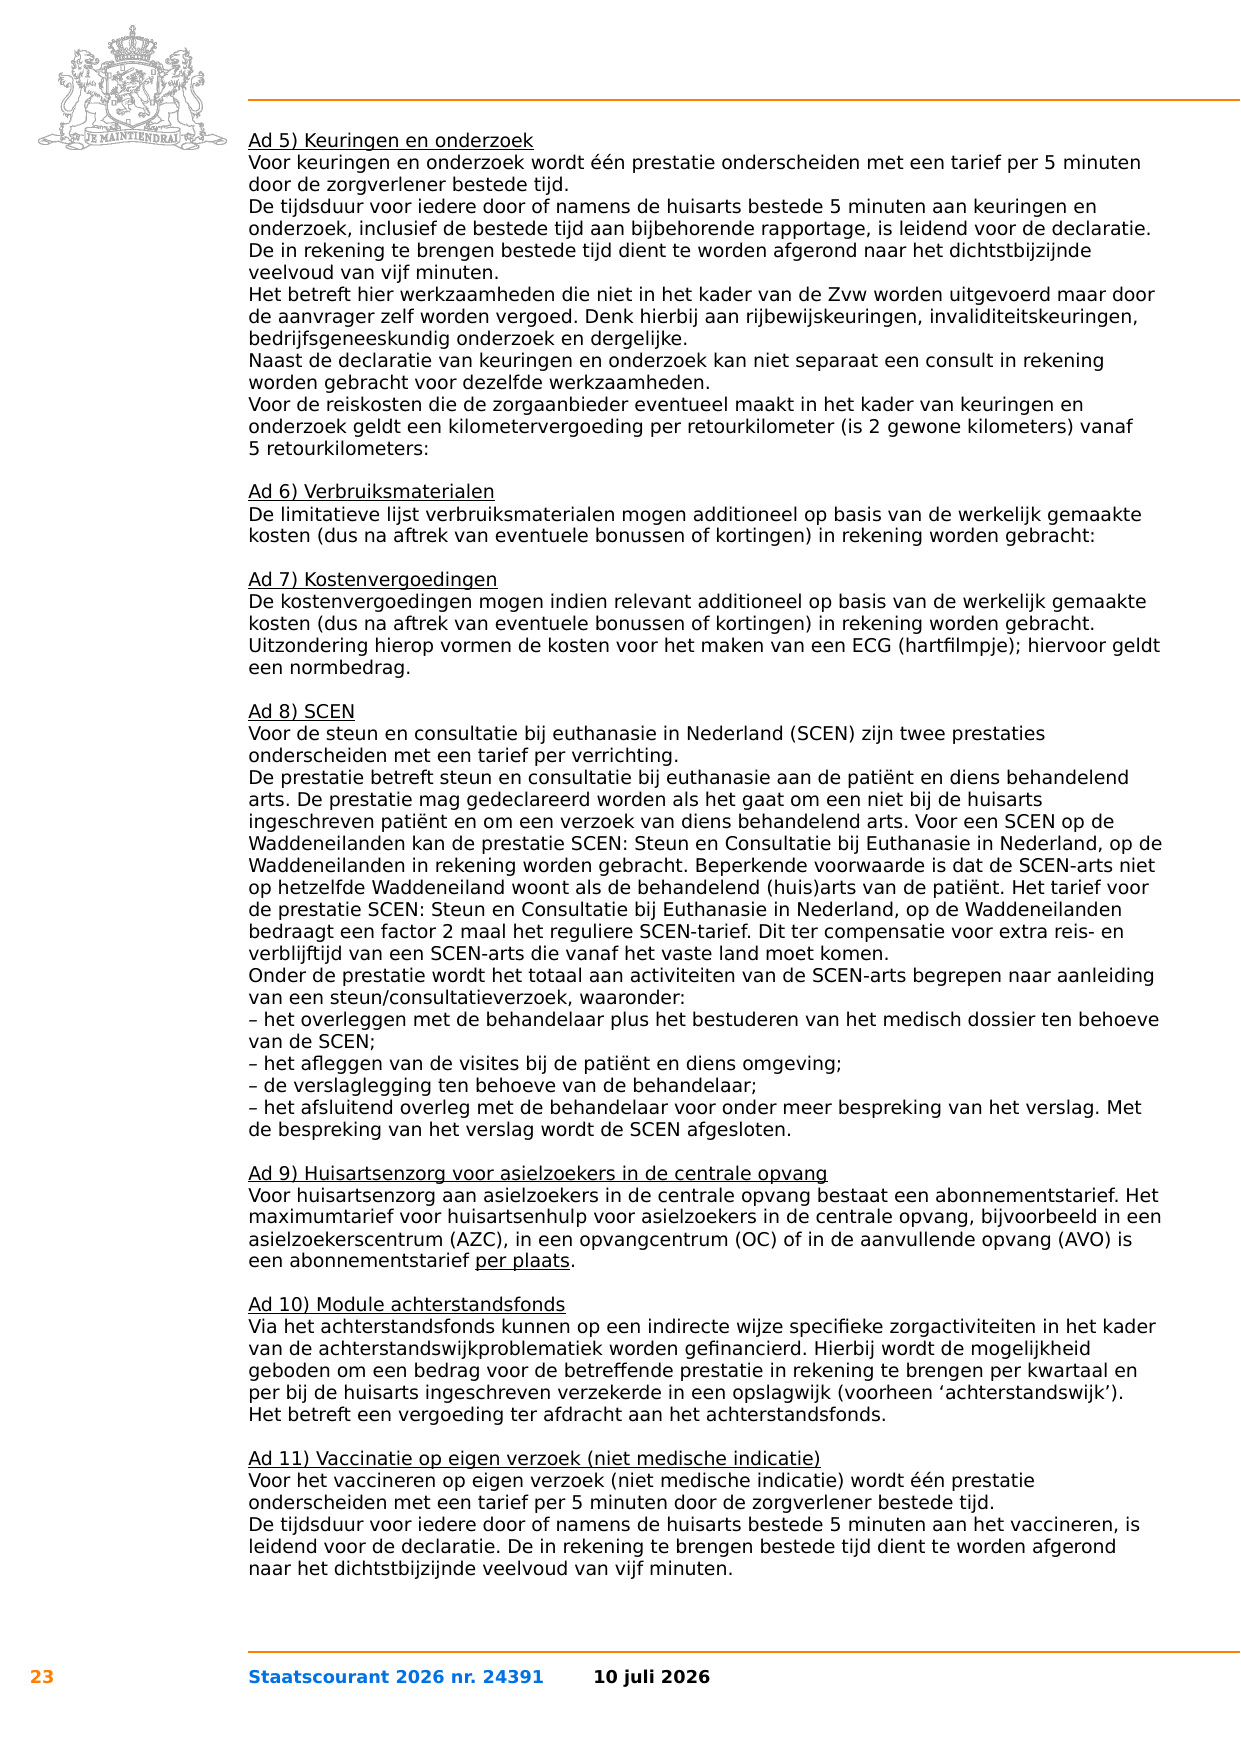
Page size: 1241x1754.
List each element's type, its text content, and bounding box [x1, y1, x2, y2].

text Onder de prestatie wordt het totaal aan activiteiten van de SCEN-arts begrepen naar aanleiding van een steun/consultatieverzoek, waaronder: [248, 965, 1163, 1009]
text Naast de declaratie van keuringen en onderzoek kan niet separaat een consult in rekening worden gebracht voor dezelfde werkzaamheden. [248, 350, 1163, 394]
picture [38, 25, 227, 150]
subtitle Ad 9) Huisartsenzorg voor asielzoekers in de centrale opvang [248, 1162, 1163, 1184]
subtitle Ad 8) SCEN [248, 701, 1163, 723]
text Voor huisartsenzorg aan asielzoekers in de centrale opvang bestaat een abonnementstarief. Het maximumtarief voor huisartsenhulp voor asielzoekers in de centrale opvang, bijvoorbeeld in een asielzoekerscentrum (AZC), in een opvangcentrum (OC) of in de aanvullende opvang (AVO) is een abonnementstarief per plaats. [248, 1184, 1163, 1272]
text De kostenvergoedingen mogen indien relevant additioneel op basis van de werkelijk gemaakte kosten (dus na aftrek van eventuele bonussen of kortingen) in rekening worden gebracht. Uitzondering hierop vormen de kosten voor het maken van een ECG (hartfilmpje); hiervoor geldt een normbedrag. [248, 591, 1163, 679]
text – het afsluitend overleg met de behandelaar voor onder meer bespreking van het verslag. Met de bespreking van het verslag wordt de SCEN afgesloten. [248, 1097, 1163, 1141]
subtitle Ad 7) Kostenvergoedingen [248, 569, 1163, 591]
text Voor keuringen en onderzoek wordt één prestatie onderscheiden met een tarief per 5 minuten door de zorgverlener bestede tijd. [248, 152, 1163, 196]
text – het overleggen met de behandelaar plus het bestuderen van het medisch dossier ten behoeve van de SCEN; [248, 1009, 1163, 1053]
text Het betreft hier werkzaamheden die niet in het kader van de Zvw worden uitgevoerd maar door de aanvrager zelf worden vergoed. Denk hierbij aan rijbewijskeuringen, invaliditeitskeuringen, bedrijfsgeneeskundig onderzoek en dergelijke. [248, 284, 1163, 350]
text De prestatie betreft steun en consultatie bij euthanasie aan de patiënt en diens behandelend arts. De prestatie mag gedeclareerd worden als het gaat om een niet bij de huisarts ingeschreven patiënt en om een verzoek van diens behandelend arts. Voor een SCEN op de Waddeneilanden kan de prestatie SCEN: Steun en Consultatie bij Euthanasie in Nederland, op de Waddeneilanden in rekening worden gebracht. Beperkende voorwaarde is dat de SCEN-arts niet op hetzelfde Waddeneiland woont als de behandelend (huis)arts van de patiënt. Het tarief voor de prestatie SCEN: Steun en Consultatie bij Euthanasie in Nederland, op de Waddeneilanden bedraagt een factor 2 maal het reguliere SCEN-tarief. Dit ter compensatie voor extra reis- en verblijftijd van een SCEN-arts die vanaf het vaste land moet komen. [248, 767, 1163, 965]
subtitle Ad 5) Keuringen en onderzoek [248, 130, 1163, 152]
text Voor de reiskosten die de zorgaanbieder eventueel maakt in het kader van keuringen en onderzoek geldt een kilometervergoeding per retourkilometer (is 2 gewone kilometers) vanaf 5 retourkilometers: [248, 394, 1163, 459]
text Via het achterstandsfonds kunnen op een indirecte wijze specifieke zorgactiviteiten in het kader van de achterstandswijkproblematiek worden gefinancierd. Hierbij wordt de mogelijkheid geboden om een bedrag voor de betreffende prestatie in rekening te brengen per kwartaal en per bij de huisarts ingeschreven verzekerde in een opslagwijk (voorheen ‘achterstandswijk’). Het betreft een vergoeding ter afdracht aan het achterstandsfonds. [248, 1316, 1163, 1426]
text – de verslaglegging ten behoeve van de behandelaar; [248, 1075, 1163, 1097]
text De tijdsduur voor iedere door of namens de huisarts bestede 5 minuten aan het vaccineren, is leidend voor de declaratie. De in rekening te brengen bestede tijd dient te worden afgerond naar het dichtstbijzijnde veelvoud van vijf minuten. [248, 1514, 1163, 1580]
text – het afleggen van de visites bij de patiënt en diens omgeving; [248, 1053, 1163, 1075]
text De limitatieve lijst verbruiksmaterialen mogen additioneel op basis van de werkelijk gemaakte kosten (dus na aftrek van eventuele bonussen of kortingen) in rekening worden gebracht: [248, 503, 1163, 547]
subtitle Ad 11) Vaccinatie op eigen verzoek (niet medische indicatie) [248, 1448, 1163, 1470]
text Voor het vaccineren op eigen verzoek (niet medische indicatie) wordt één prestatie onderscheiden met een tarief per 5 minuten door de zorgverlener bestede tijd. [248, 1470, 1163, 1514]
subtitle Ad 6) Verbruiksmaterialen [248, 481, 1163, 503]
text De tijdsduur voor iedere door of namens de huisarts bestede 5 minuten aan keuringen en onderzoek, inclusief de bestede tijd aan bijbehorende rapportage, is leidend voor de declaratie. De in rekening te brengen bestede tijd dient te worden afgerond naar het dichtstbijzijnde veelvoud van vijf minuten. [248, 196, 1163, 284]
text Voor de steun en consultatie bij euthanasie in Nederland (SCEN) zijn twee prestaties onderscheiden met een tarief per verrichting. [248, 723, 1163, 767]
subtitle Ad 10) Module achterstandsfonds [248, 1294, 1163, 1316]
